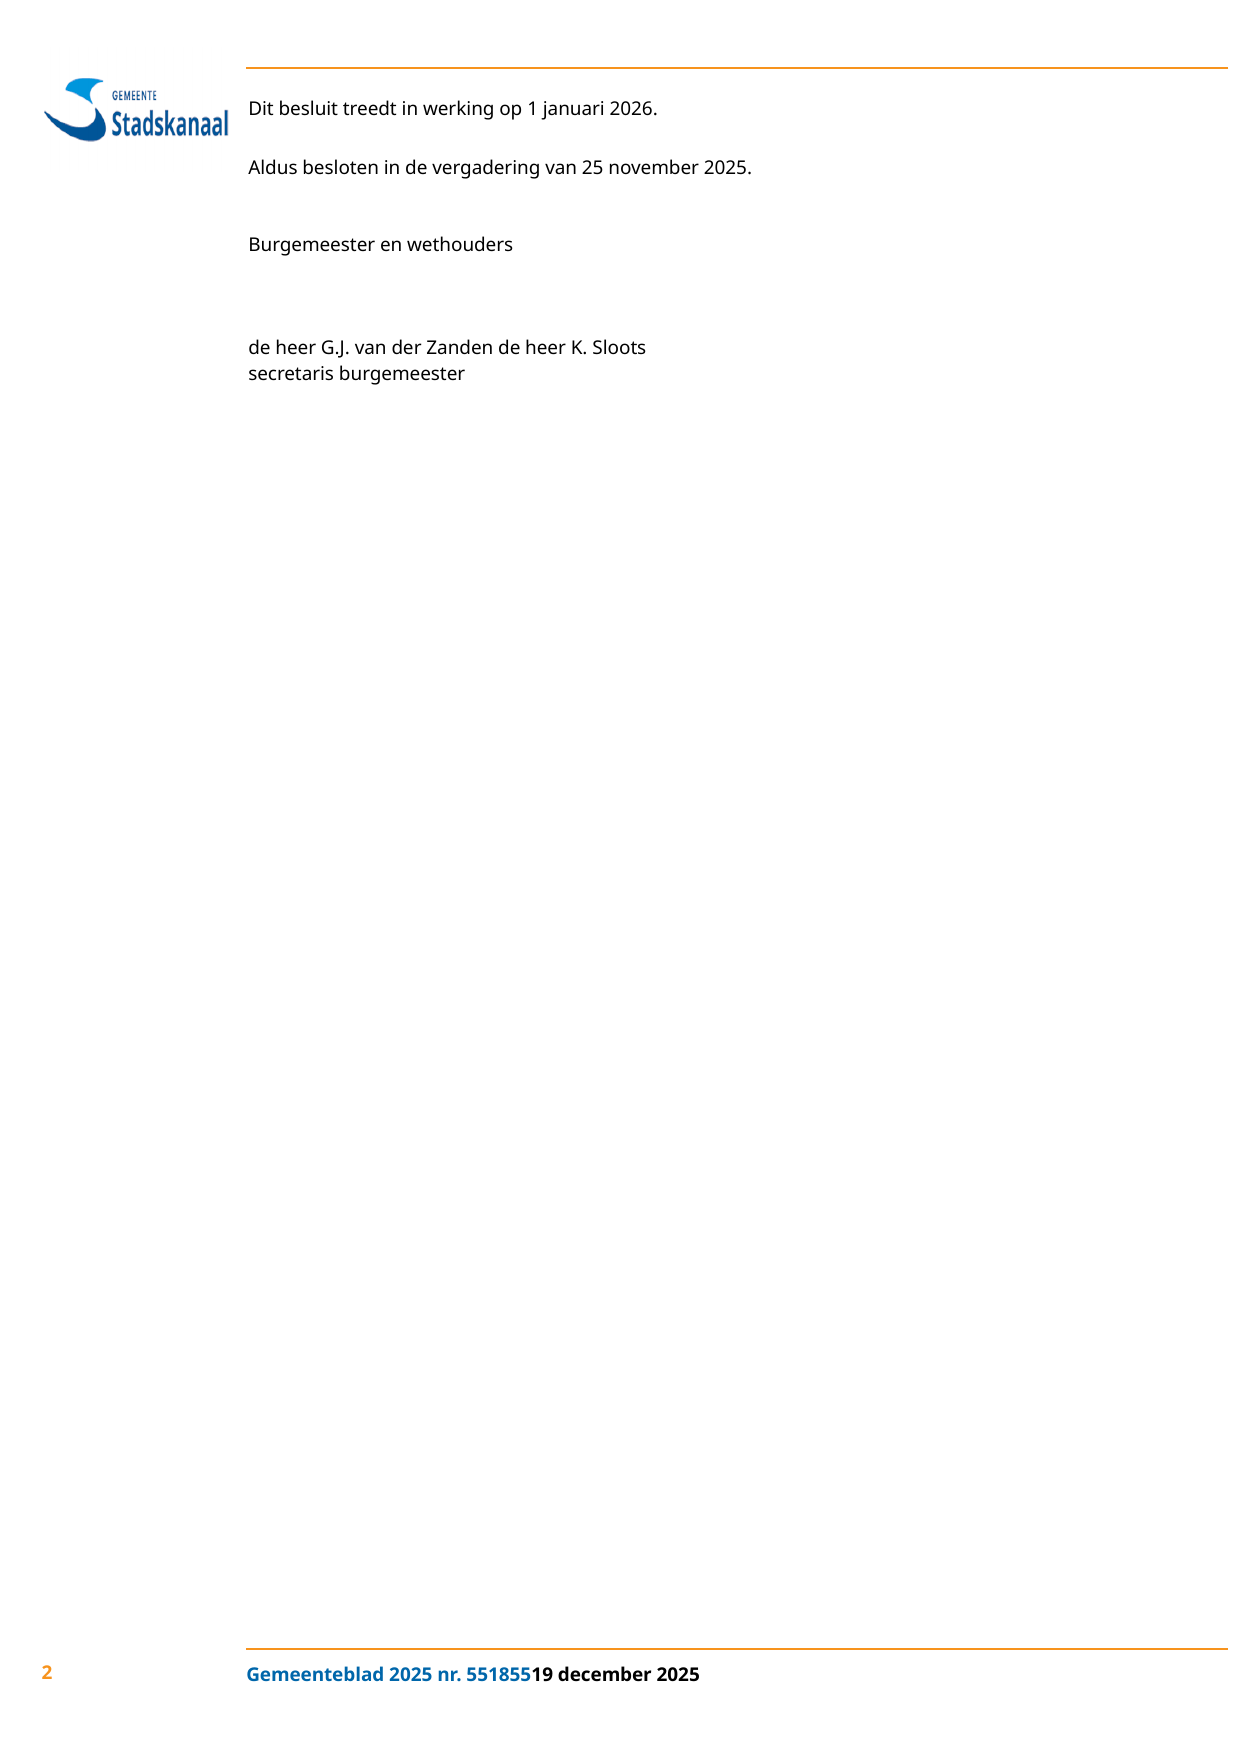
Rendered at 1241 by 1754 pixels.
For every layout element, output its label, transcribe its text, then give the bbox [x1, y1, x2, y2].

text secretaris burgemeester [248, 360, 1152, 386]
picture [41, 47, 231, 172]
text de heer G.J. van der Zanden de heer K. Sloots [248, 334, 1152, 360]
text Dit besluit treedt in werking op 1 januari 2026. [248, 95, 1152, 121]
text Aldus besloten in de vergadering van 25 november 2025. [248, 154, 1152, 180]
text Burgemeester en wethouders [248, 231, 1152, 257]
